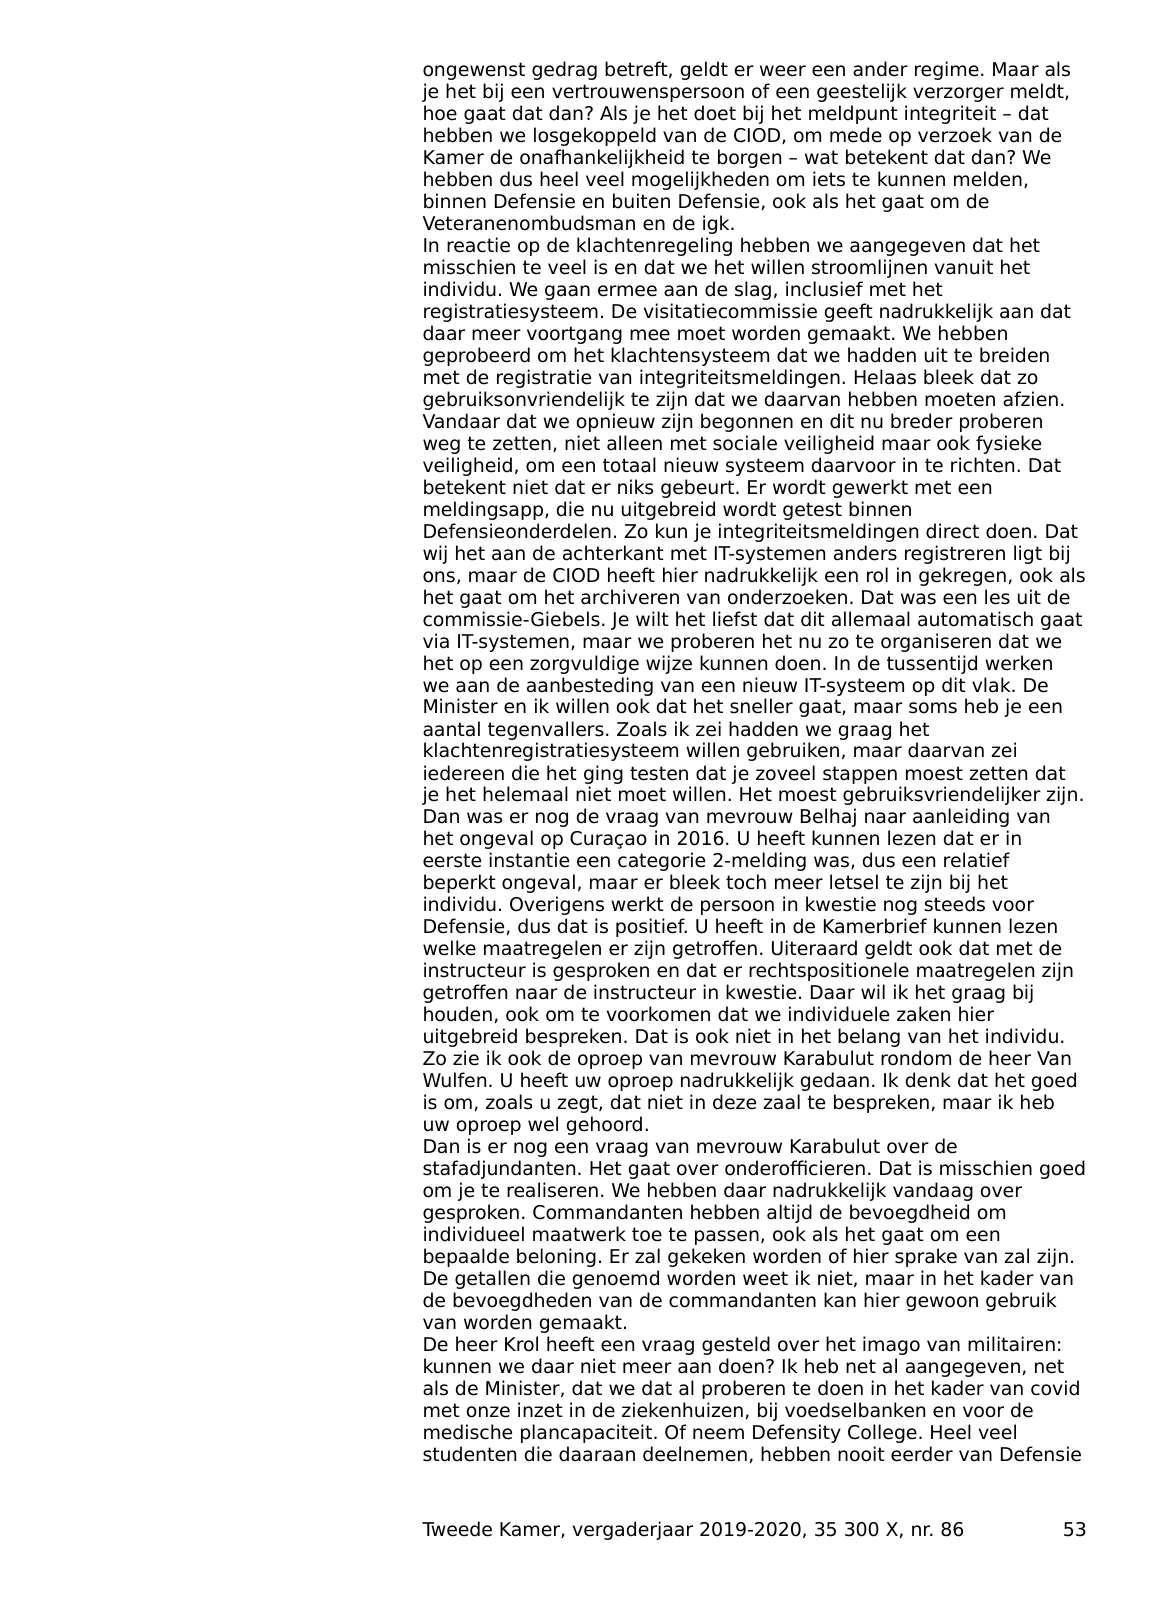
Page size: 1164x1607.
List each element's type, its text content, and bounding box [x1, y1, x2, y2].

text ongewenst gedrag betreft, geldt er weer een ander regime. Maar als je het bij een vertrouwenspersoon of een geestelijk verzorger meldt, hoe gaat dat dan? Als je het doet bij het meldpunt integriteit – dat hebben we losgekoppeld van de CIOD, om mede op verzoek van de Kamer de onafhankelijkheid te borgen – wat betekent dat dan? We hebben dus heel veel mogelijkheden om iets te kunnen melden, binnen Defensie en buiten Defensie, ook als het gaat om de Veteranenombudsman en de igk. [422, 59, 1087, 235]
text Zo zie ik ook de oproep van mevrouw Karabulut rondom de heer Van Wulfen. U heeft uw oproep nadrukkelijk gedaan. Ik denk dat het goed is om, zoals u zegt, dat niet in deze zaal te bespreken, maar ik heb uw oproep wel gehoord. [422, 1048, 1087, 1136]
text Dan was er nog de vraag van mevrouw Belhaj naar aanleiding van het ongeval op Curaçao in 2016. U heeft kunnen lezen dat er in eerste instantie een categorie 2-melding was, dus een relatief beperkt ongeval, maar er bleek toch meer letsel te zijn bij het individu. Overigens werkt de persoon in kwestie nog steeds voor Defensie, dus dat is positief. U heeft in de Kamerbrief kunnen lezen welke maatregelen er zijn getroffen. Uiteraard geldt ook dat met de instructeur is gesproken en dat er rechtspositionele maatregelen zijn getroffen naar de instructeur in kwestie. Daar wil ik het graag bij houden, ook om te voorkomen dat we individuele zaken hier uitgebreid bespreken. Dat is ook niet in het belang van het individu. [422, 806, 1087, 1048]
text De heer Krol heeft een vraag gesteld over het imago van militairen: kunnen we daar niet meer aan doen? Ik heb net al aangegeven, net als de Minister, dat we dat al proberen te doen in het kader van covid met onze inzet in de ziekenhuizen, bij voedselbanken en voor de medische plancapaciteit. Of neem Defensity College. Heel veel studenten die daaraan deelnemen, hebben nooit eerder van Defensie [422, 1334, 1087, 1466]
text Dan is er nog een vraag van mevrouw Karabulut over de stafadjundanten. Het gaat over onderofficieren. Dat is misschien goed om je te realiseren. We hebben daar nadrukkelijk vandaag over gesproken. Commandanten hebben altijd de bevoegdheid om individueel maatwerk toe te passen, ook als het gaat om een bepaalde beloning. Er zal gekeken worden of hier sprake van zal zijn. De getallen die genoemd worden weet ik niet, maar in het kader van de bevoegdheden van de commandanten kan hier gewoon gebruik van worden gemaakt. [422, 1136, 1087, 1334]
text In reactie op de klachtenregeling hebben we aangegeven dat het misschien te veel is en dat we het willen stroomlijnen vanuit het individu. We gaan ermee aan de slag, inclusief met het registratiesysteem. De visitatiecommissie geeft nadrukkelijk aan dat daar meer voortgang mee moet worden gemaakt. We hebben geprobeerd om het klachtensysteem dat we hadden uit te breiden met de registratie van integriteitsmeldingen. Helaas bleek dat zo gebruiksonvriendelijk te zijn dat we daarvan hebben moeten afzien. Vandaar dat we opnieuw zijn begonnen en dit nu breder proberen weg te zetten, niet alleen met sociale veiligheid maar ook fysieke veiligheid, om een totaal nieuw systeem daarvoor in te richten. Dat betekent niet dat er niks gebeurt. Er wordt gewerkt met een meldingsapp, die nu uitgebreid wordt getest binnen Defensieonderdelen. Zo kun je integriteitsmeldingen direct doen. Dat wij het aan de achterkant met IT-systemen anders registreren ligt bij ons, maar de CIOD heeft hier nadrukkelijk een rol in gekregen, ook als het gaat om het archiveren van onderzoeken. Dat was een les uit de commissie-Giebels. Je wilt het liefst dat dit allemaal automatisch gaat via IT-systemen, maar we proberen het nu zo te organiseren dat we het op een zorgvuldige wijze kunnen doen. In de tussentijd werken we aan de aanbesteding van een nieuw IT-systeem op dit vlak. De Minister en ik willen ook dat het sneller gaat, maar soms heb je een aantal tegenvallers. Zoals ik zei hadden we graag het klachtenregistratiesysteem willen gebruiken, maar daarvan zei iedereen die het ging testen dat je zoveel stappen moest zetten dat je het helemaal niet moet willen. Het moest gebruiksvriendelijker zijn. [422, 235, 1087, 806]
